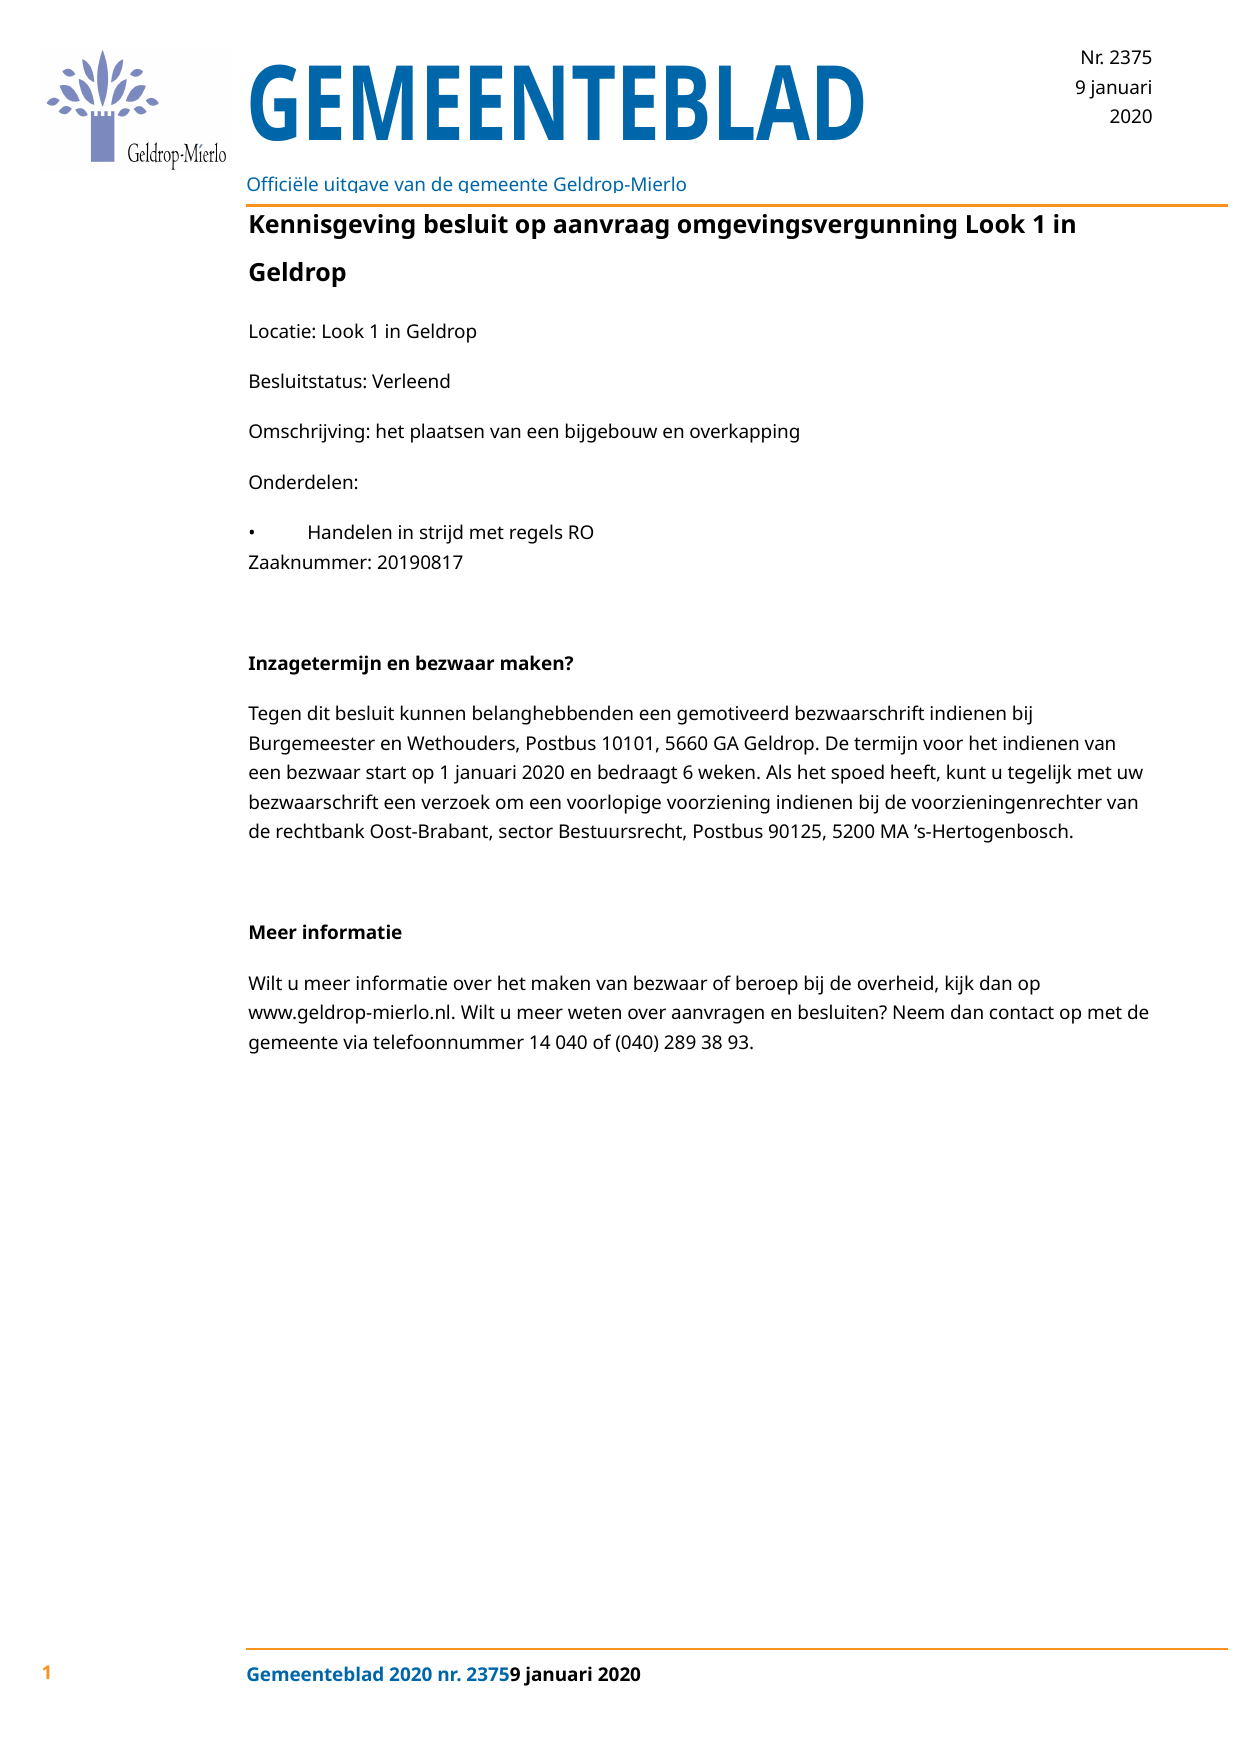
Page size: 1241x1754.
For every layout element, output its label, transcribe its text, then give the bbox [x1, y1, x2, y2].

text Wilt u meer informatie over het maken van bezwaar of beroep bij de overheid, kijk dan op www.geldrop-mierlo.nl. Wilt u meer weten over aanvragen en besluiten? Neem dan contact op met de gemeente via telefoonnummer 14 040 of (040) 289 38 93. [248, 970, 1152, 1055]
text Meer informatie [248, 919, 1152, 945]
list Handelen in strijd met regels RO [248, 519, 1152, 545]
text Inzagetermijn en bezwaar maken? [248, 650, 1152, 676]
text Tegen dit besluit kunnen belanghebbenden een gemotiveerd bezwaarschrift indienen bij Burgemeester en Wethouders, Postbus 10101, 5660 GA Geldrop. De termijn voor het indienen van een bezwaar start op 1 januari 2020 en bedraagt 6 weken. Als het spoed heeft, kunt u tegelijk met uw bezwaarschrift een verzoek om een voorlopige voorziening indienen bij de voorzieningenrechter van de rechtbank Oost-Brabant, sector Bestuursrecht, Postbus 90125, 5200 MA ’s-Hertogenbosch. [248, 700, 1152, 844]
text Omschrijving: het plaatsen van een bijgebouw en overkapping [248, 419, 1152, 444]
text Locatie: Look 1 in Geldrop [248, 318, 1152, 344]
text Kennisgeving besluit op aanvraag omgevingsvergunning Look 1 in Geldrop [248, 207, 1152, 288]
text Zaaknummer: 20190817 [248, 549, 1152, 575]
text Onderdelen: [248, 469, 1152, 495]
picture [41, 47, 231, 172]
text Besluitstatus: Verleend [248, 368, 1152, 394]
